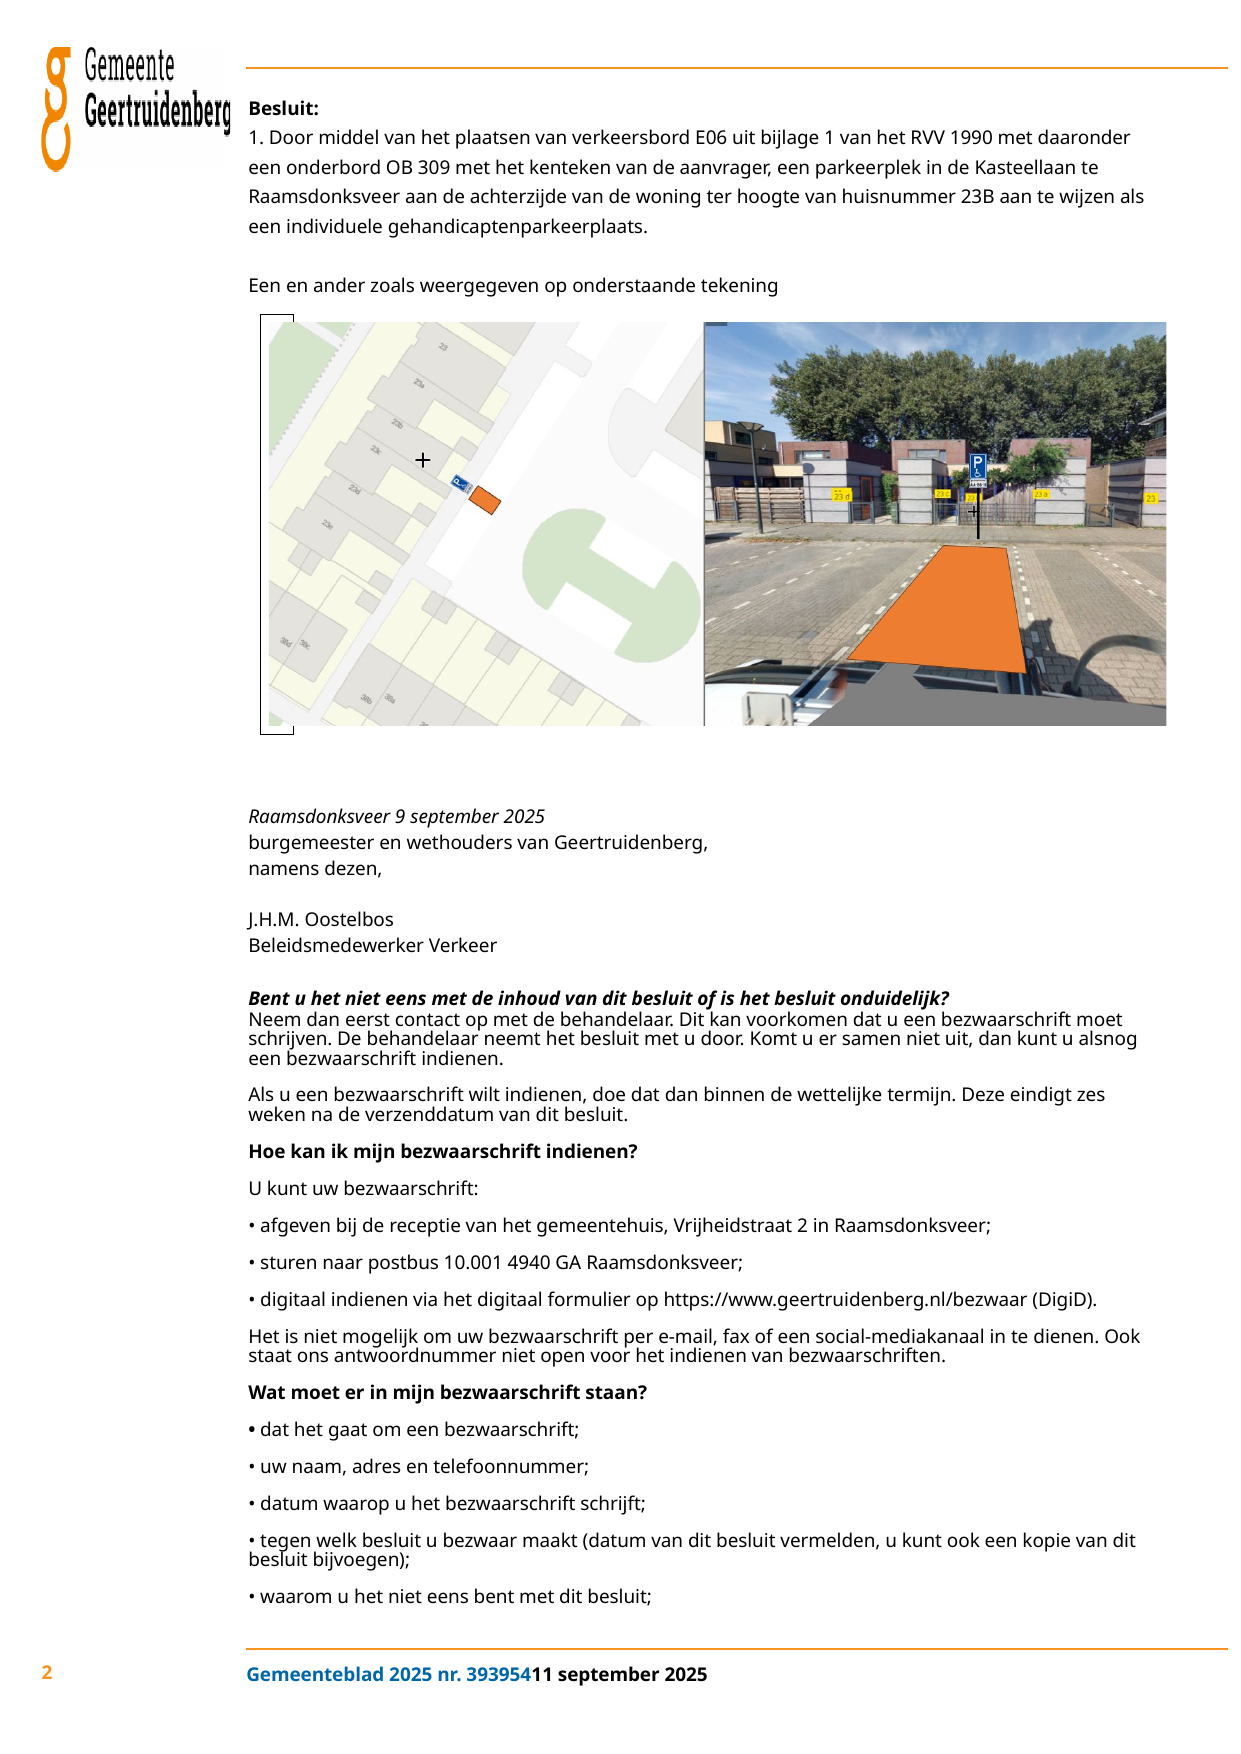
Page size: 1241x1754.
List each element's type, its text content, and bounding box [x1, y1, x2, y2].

text • waarom u het niet eens bent met dit besluit; [248, 1588, 1152, 1607]
text • dat het gaat om een bezwaarschrift; [248, 1421, 1152, 1440]
picture [268, 322, 1167, 726]
text U kunt uw bezwaarschrift: [248, 1180, 1152, 1199]
picture [41, 47, 231, 172]
text • uw naam, adres en telefoonnummer; [248, 1458, 1152, 1477]
text Het is niet mogelijk om uw bezwaarschrift per e-mail, fax of een social-mediakanaal in te dienen. Ook staat ons antwoordnummer niet open voor het indienen van bezwaarschriften. [248, 1328, 1152, 1366]
text namens dezen, [248, 855, 1152, 881]
text Bent u het niet eens met de inhoud van dit besluit of is het besluit onduidelijk? [248, 985, 1152, 1011]
text Een en ander zoals weergegeven op onderstaande tekening [248, 272, 1152, 298]
text Wat moet er in mijn bezwaarschrift staan? [248, 1384, 1152, 1403]
text • tegen welk besluit u bezwaar maakt (datum van dit besluit vermelden, u kunt ook een kopie van dit besluit bijvoegen); [248, 1532, 1152, 1570]
text Neem dan eerst contact op met de behandelaar. Dit kan voorkomen dat u een bezwaarschrift moet schrijven. De behandelaar neemt het besluit met u door. Komt u er samen niet uit, dan kunt u alsnog een bezwaarschrift indienen. [248, 1011, 1152, 1069]
text Besluit: [248, 95, 1152, 121]
text Als u een bezwaarschrift wilt indienen, doe dat dan binnen de wettelijke termijn. Deze eindigt zes weken na de verzenddatum van dit besluit. [248, 1086, 1152, 1125]
text Raamsdonksveer 9 september 2025 [248, 804, 1152, 829]
text J.H.M. Oostelbos [248, 907, 1152, 932]
text • sturen naar postbus 10.001 4940 GA Raamsdonksveer; [248, 1254, 1152, 1273]
text Hoe kan ik mijn bezwaarschrift indienen? [248, 1143, 1152, 1162]
text 1. Door middel van het plaatsen van verkeersbord E06 uit bijlage 1 van het RVV 1990 met daaronder een onderbord OB 309 met het kenteken van de aanvrager, een parkeerplek in de Kasteellaan te Raamsdonksveer aan de achterzijde van de woning ter hoogte van huisnummer 23B aan te wijzen als een individuele gehandicaptenparkeerplaats. [248, 124, 1152, 239]
text • digitaal indienen via het digitaal formulier op https://www.geertruidenberg.nl/bezwaar (DigiD). [248, 1291, 1152, 1310]
text Beleidsmedewerker Verkeer [248, 932, 1152, 958]
text • datum waarop u het bezwaarschrift schrijft; [248, 1495, 1152, 1514]
text burgemeester en wethouders van Geertruidenberg, [248, 829, 1152, 855]
text • afgeven bij de receptie van het gemeentehuis, Vrijheidstraat 2 in Raamsdonksveer; [248, 1217, 1152, 1236]
